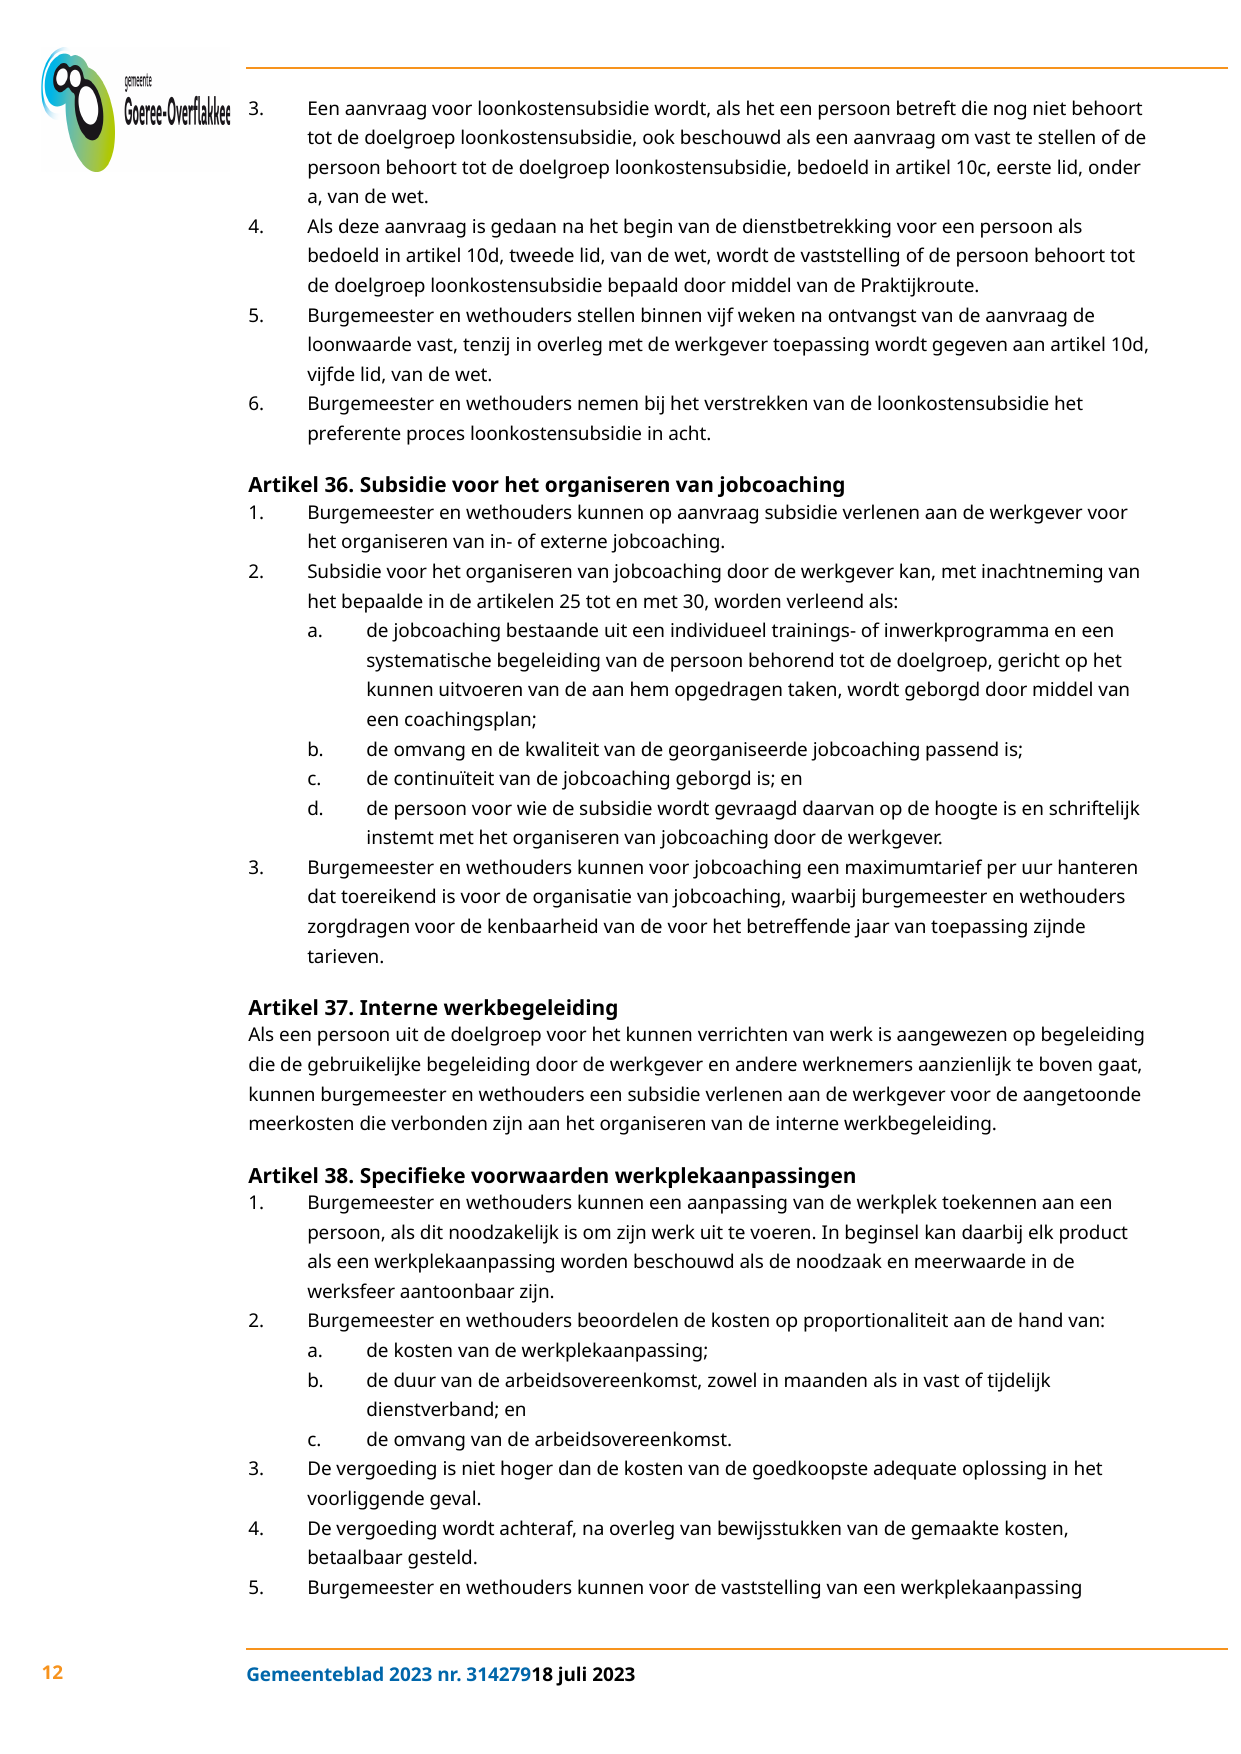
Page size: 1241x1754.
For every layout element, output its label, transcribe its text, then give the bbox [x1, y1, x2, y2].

list Subsidie voor het organiseren van jobcoaching door de werkgever kan, met inachtneming van het bepaalde in de artikelen 25 tot en met 30, worden verleend als: [248, 558, 1152, 613]
list Burgemeester en wethouders kunnen op aanvraag subsidie verlenen aan de werkgever voor het organiseren van in- of externe jobcoaching. [248, 499, 1152, 554]
list de jobcoaching bestaande uit een individueel trainings- of inwerkprogramma en een systematische begeleiding van de persoon behorend tot de doelgroep, gericht op het kunnen uitvoeren van de aan hem opgedragen taken, wordt geborgd door middel van een coachingsplan; [307, 617, 1152, 732]
list de duur van de arbeidsovereenkomst, zowel in maanden als in vast of tijdelijk dienstverband; en [307, 1367, 1152, 1422]
list de omvang en de kwaliteit van de georganiseerde jobcoaching passend is; [307, 736, 1152, 761]
list de continuïteit van de jobcoaching geborgd is; en [307, 765, 1152, 791]
list de kosten van de werkplekaanpassing; [307, 1337, 1152, 1363]
picture [41, 47, 231, 172]
list Een aanvraag voor loonkostensubsidie wordt, als het een persoon betreft die nog niet behoort tot de doelgroep loonkostensubsidie, ook beschouwd als een aanvraag om vast te stellen of de persoon behoort tot de doelgroep loonkostensubsidie, bedoeld in artikel 10c, eerste lid, onder a, van de wet. [248, 95, 1152, 209]
list Burgemeester en wethouders nemen bij het verstrekken van de loonkostensubsidie het preferente proces loonkostensubsidie in acht. [248, 391, 1152, 446]
text Als een persoon uit de doelgroep voor het kunnen verrichten van werk is aangewezen op begeleiding die de gebruikelijke begeleiding door de werkgever en andere werknemers aanzienlijk te boven gaat, kunnen burgemeester en wethouders een subsidie verlenen aan de werkgever voor de aangetoonde meerkosten die verbonden zijn aan het organiseren van de interne werkbegeleiding. [248, 1022, 1152, 1136]
list De vergoeding is niet hoger dan de kosten van de goedkoopste adequate oplossing in het voorliggende geval. [248, 1456, 1152, 1511]
list Burgemeester en wethouders kunnen voor jobcoaching een maximumtarief per uur hanteren dat toereikend is voor de organisatie van jobcoaching, waarbij burgemeester en wethouders zorgdragen voor de kenbaarheid van de voor het betreffende jaar van toepassing zijnde tarieven. [248, 854, 1152, 968]
text Artikel 38. Specifieke voorwaarden werkplekaanpassingen [248, 1161, 1152, 1189]
list De vergoeding wordt achteraf, na overleg van bewijsstukken van de gemaakte kosten, betaalbaar gesteld. [248, 1515, 1152, 1570]
text Artikel 37. Interne werkbegeleiding [248, 993, 1152, 1022]
list Burgemeester en wethouders kunnen een aanpassing van de werkplek toekennen aan een persoon, als dit noodzakelijk is om zijn werk uit te voeren. In beginsel kan daarbij elk product als een werkplekaanpassing worden beschouwd als de noodzaak en meerwaarde in de werksfeer aantoonbaar zijn. [248, 1189, 1152, 1304]
list Burgemeester en wethouders kunnen voor de vaststelling van een werkplekaanpassing [248, 1574, 1152, 1599]
list Burgemeester en wethouders stellen binnen vijf weken na ontvangst van de aanvraag de loonwaarde vast, tenzij in overleg met de werkgever toepassing wordt gegeven aan artikel 10d, vijfde lid, van de wet. [248, 302, 1152, 387]
list Als deze aanvraag is gedaan na het begin van de dienstbetrekking voor een persoon als bedoeld in artikel 10d, tweede lid, van de wet, wordt de vaststelling of de persoon behoort tot de doelgroep loonkostensubsidie bepaald door middel van de Praktijkroute. [248, 213, 1152, 298]
list de persoon voor wie de subsidie wordt gevraagd daarvan op de hoogte is en schriftelijk instemt met het organiseren van jobcoaching door de werkgever. [307, 795, 1152, 850]
list Burgemeester en wethouders beoordelen de kosten op proportionaliteit aan de hand van: [248, 1308, 1152, 1333]
text Artikel 36. Subsidie voor het organiseren van jobcoaching [248, 471, 1152, 499]
list de omvang van de arbeidsovereenkomst. [307, 1426, 1152, 1452]
